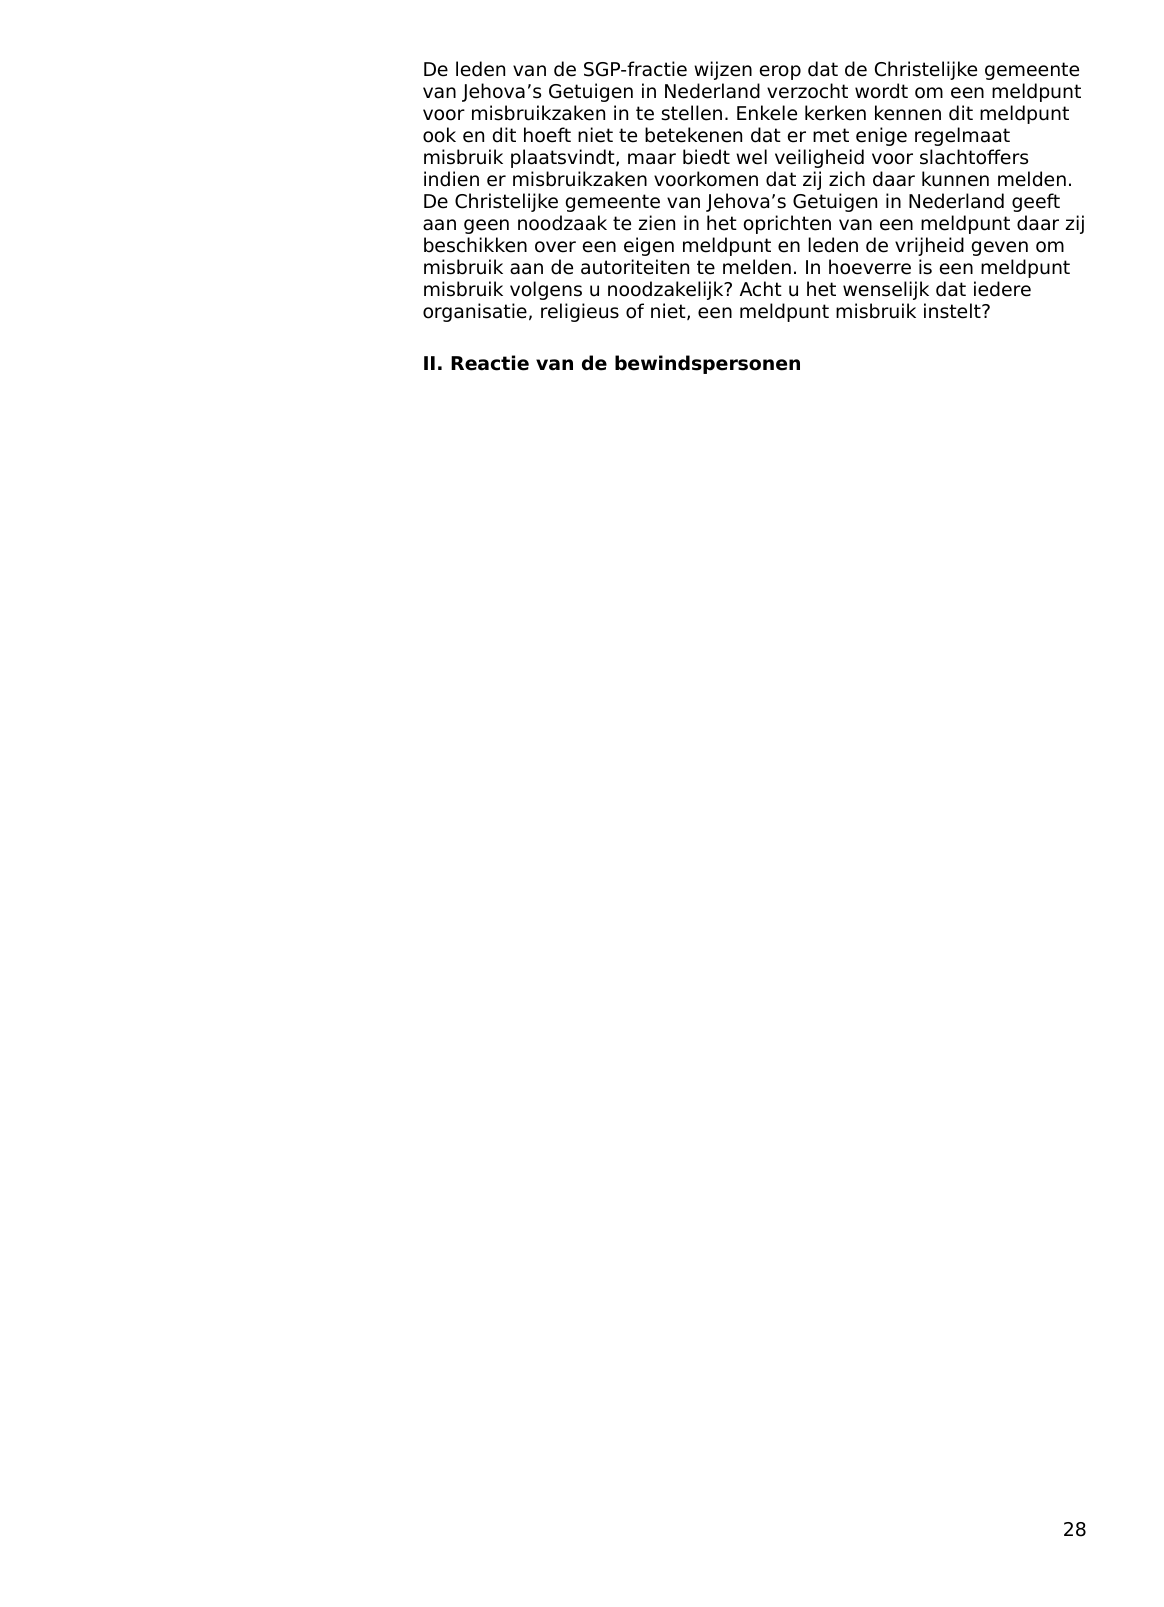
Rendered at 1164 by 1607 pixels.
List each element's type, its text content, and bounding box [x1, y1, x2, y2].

subtitle II. Reactie van de bewindspersonen [422, 353, 1087, 375]
text De leden van de SGP-fractie wijzen erop dat de Christelijke gemeente van Jehova’s Getuigen in Nederland verzocht wordt om een meldpunt voor misbruikzaken in te stellen. Enkele kerken kennen dit meldpunt ook en dit hoeft niet te betekenen dat er met enige regelmaat misbruik plaatsvindt, maar biedt wel veiligheid voor slachtoffers indien er misbruikzaken voorkomen dat zij zich daar kunnen melden. De Christelijke gemeente van Jehova’s Getuigen in Nederland geeft aan geen noodzaak te zien in het oprichten van een meldpunt daar zij beschikken over een eigen meldpunt en leden de vrijheid geven om misbruik aan de autoriteiten te melden. In hoeverre is een meldpunt misbruik volgens u noodzakelijk? Acht u het wenselijk dat iedere organisatie, religieus of niet, een meldpunt misbruik instelt? [422, 59, 1087, 323]
